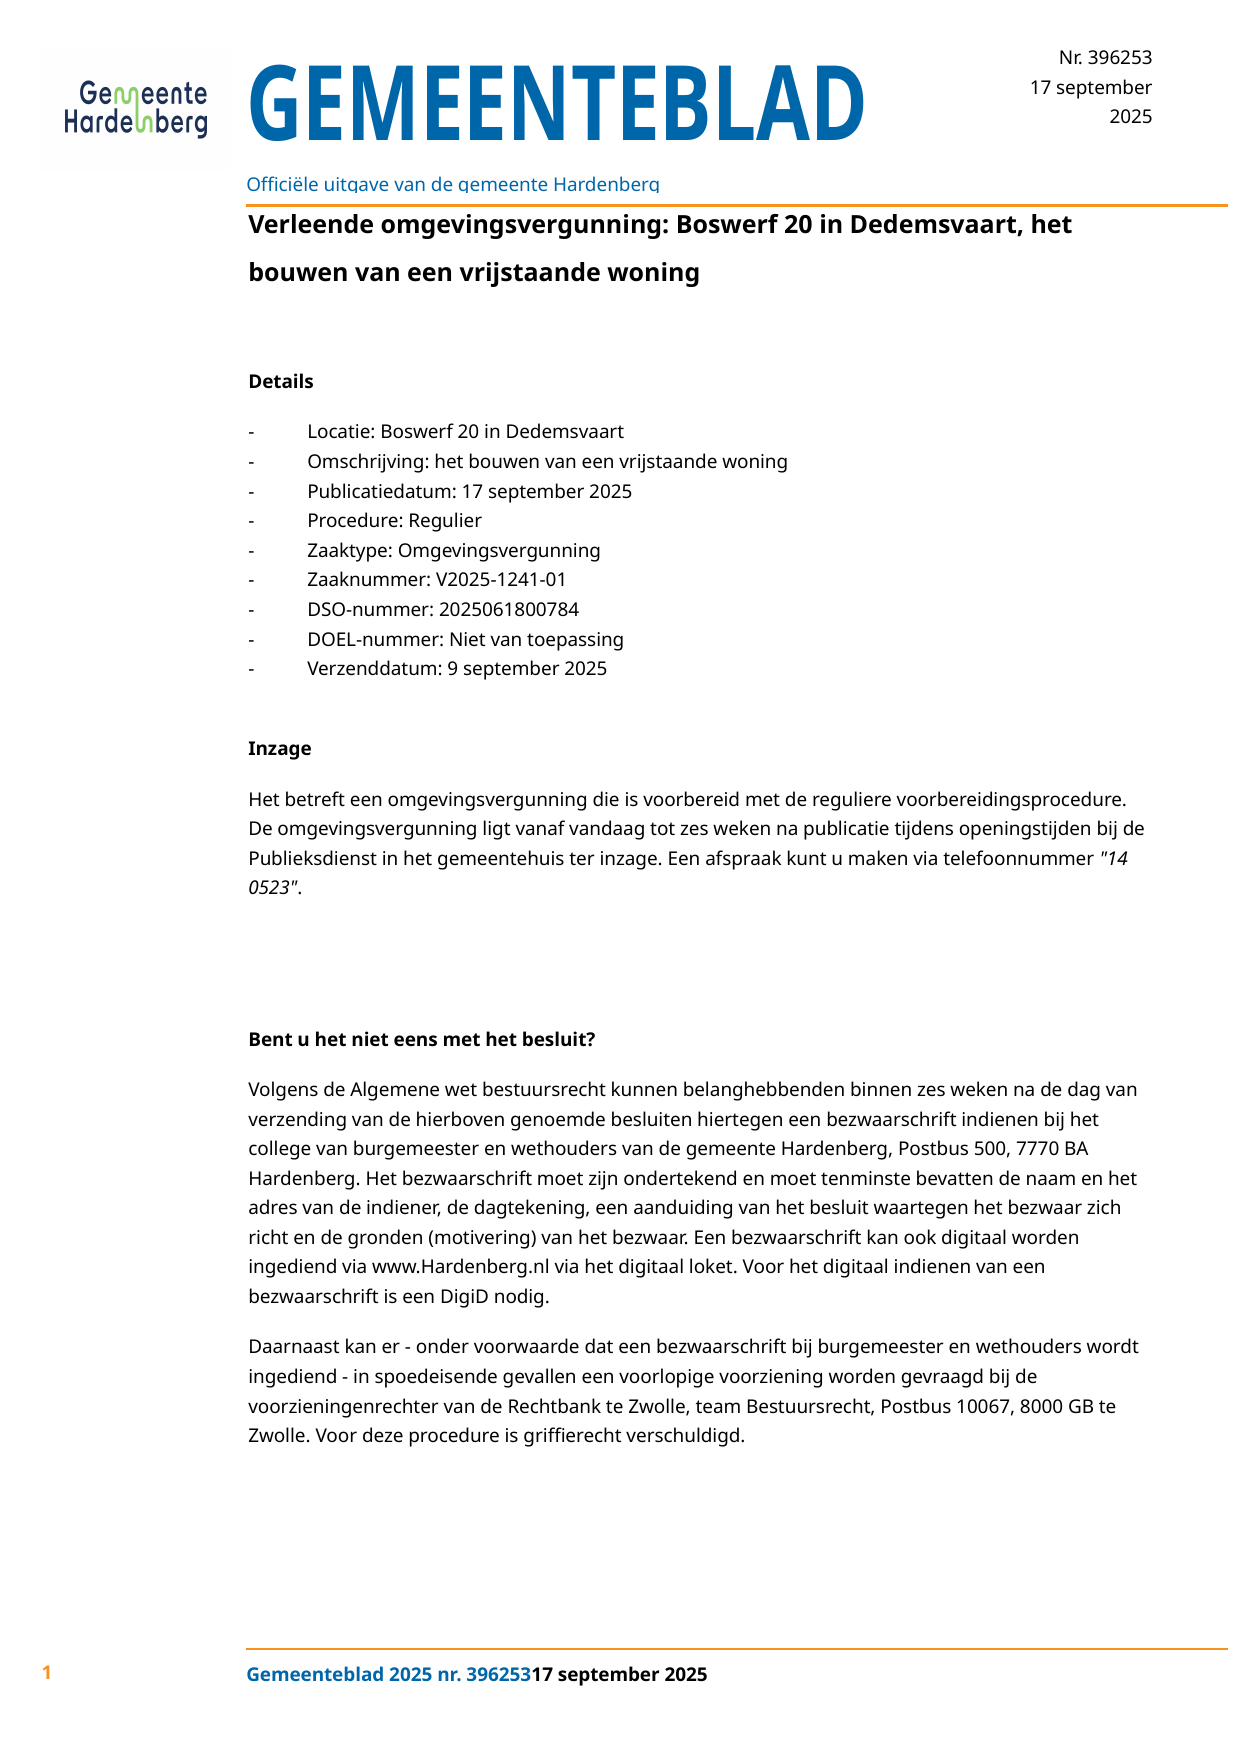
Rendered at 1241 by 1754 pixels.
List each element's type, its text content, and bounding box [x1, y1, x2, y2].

text Inzage [248, 735, 1152, 761]
list Locatie: Boswerf 20 in Dedemsvaart [248, 419, 1152, 444]
text Volgens de Algemene wet bestuursrecht kunnen belanghebbenden binnen zes weken na de dag van verzending van de hierboven genoemde besluiten hiertegen een bezwaarschrift indienen bij het college van burgemeester en wethouders van de gemeente Hardenberg, Postbus 500, 7770 BA Hardenberg. Het bezwaarschrift moet zijn ondertekend en moet tenminste bevatten de naam en het adres van de indiener, de dagtekening, een aanduiding van het besluit waartegen het bezwaar zich richt en de gronden (motivering) van het bezwaar. Een bezwaarschrift kan ook digitaal worden ingediend via www.Hardenberg.nl via het digitaal loket. Voor het digitaal indienen van een bezwaarschrift is een DigiD nodig. [248, 1076, 1152, 1309]
list Zaaktype: Omgevingsvergunning [248, 537, 1152, 563]
list DOEL-nummer: Niet van toepassing [248, 626, 1152, 652]
list Procedure: Regulier [248, 507, 1152, 533]
list Verzenddatum: 9 september 2025 [248, 655, 1152, 681]
list Publicatiedatum: 17 september 2025 [248, 478, 1152, 504]
list DSO-nummer: 2025061800784 [248, 596, 1152, 622]
picture [41, 47, 231, 172]
text Verleende omgevingsvergunning: Boswerf 20 in Dedemsvaart, het bouwen van een vrijstaande woning [248, 207, 1152, 288]
text Details [248, 368, 1152, 394]
list Omschrijving: het bouwen van een vrijstaande woning [248, 448, 1152, 474]
text Bent u het niet eens met het besluit? [248, 1026, 1152, 1052]
text Daarnaast kan er - onder voorwaarde dat een bezwaarschrift bij burgemeester en wethouders wordt ingediend - in spoedeisende gevallen een voorlopige voorziening worden gevraagd bij de voorzieningenrechter van de Rechtbank te Zwolle, team Bestuursrecht, Postbus 10067, 8000 GB te Zwolle. Voor deze procedure is griffierecht verschuldigd. [248, 1334, 1152, 1448]
text Het betreft een omgevingsvergunning die is voorbereid met de reguliere voorbereidingsprocedure. De omgevingsvergunning ligt vanaf vandaag tot zes weken na publicatie tijdens openingstijden bij de Publieksdienst in het gemeentehuis ter inzage. Een afspraak kunt u maken via telefoonnummer "14 0523". [248, 786, 1152, 900]
list Zaaknummer: V2025-1241-01 [248, 567, 1152, 592]
